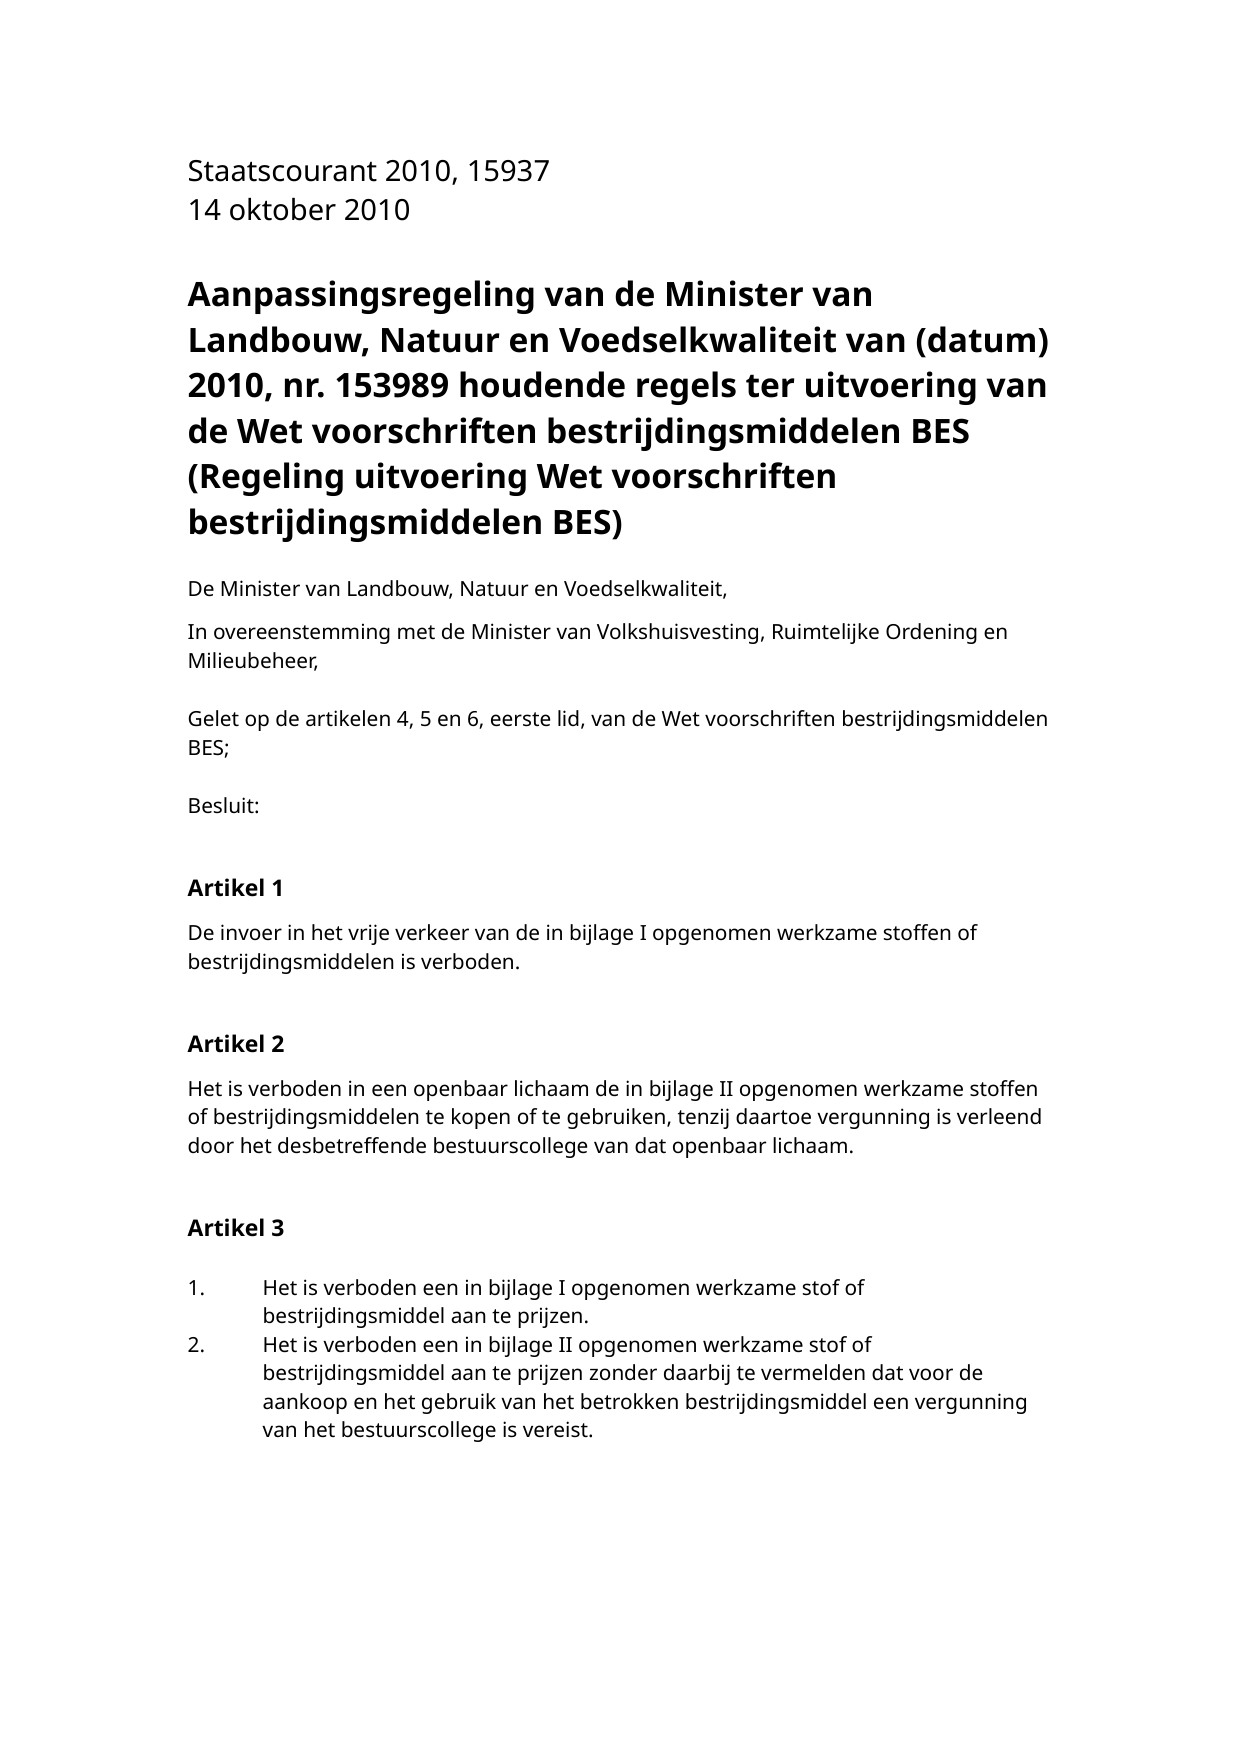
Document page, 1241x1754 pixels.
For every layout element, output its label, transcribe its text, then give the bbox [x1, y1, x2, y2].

text In overeenstemming met de Minister van Volkshuisvesting, Ruimtelijke Ordening en Milieubeheer, [187, 617, 1053, 674]
list Het is verboden een in bijlage I opgenomen werkzame stof of bestrijdingsmiddel aan te prijzen. [187, 1273, 1053, 1330]
text De Minister van Landbouw, Natuur en Voedselkwaliteit, [187, 574, 1053, 602]
text Besluit: [187, 791, 1053, 819]
text 14 oktober 2010 [187, 190, 1053, 229]
text De invoer in het vrije verkeer van de in bijlage I opgenomen werkzame stoffen of bestrijdingsmiddelen is verboden. [187, 918, 1053, 975]
list Het is verboden een in bijlage II opgenomen werkzame stof of bestrijdingsmiddel aan te prijzen zonder daarbij te vermelden dat voor de aankoop en het gebruik van het betrokken bestrijdingsmiddel een vergunning van het bestuurscollege is vereist. [187, 1330, 1053, 1444]
subtitle Artikel 3 [187, 1212, 1053, 1243]
subtitle Artikel 2 [187, 1028, 1053, 1059]
subtitle Artikel 1 [187, 872, 1053, 903]
text Het is verboden in een openbaar lichaam de in bijlage II opgenomen werkzame stoffen of bestrijdingsmiddelen te kopen of te gebruiken, tenzij daartoe vergunning is verleend door het desbetreffende bestuurscollege van dat openbaar lichaam. [187, 1074, 1053, 1159]
text Gelet op de artikelen 4, 5 en 6, eerste lid, van de Wet voorschriften bestrijdingsmiddelen BES; [187, 704, 1053, 761]
subtitle Aanpassingsregeling van de Minister van Landbouw, Natuur en Voedselkwaliteit van (datum) 2010, nr. 153989 houdende regels ter uitvoering van de Wet voorschriften bestrijdingsmiddelen BES (Regeling uitvoering Wet voorschriften bestrijdingsmiddelen BES) [187, 271, 1053, 544]
text Staatscourant 2010, 15937 [187, 150, 1053, 190]
